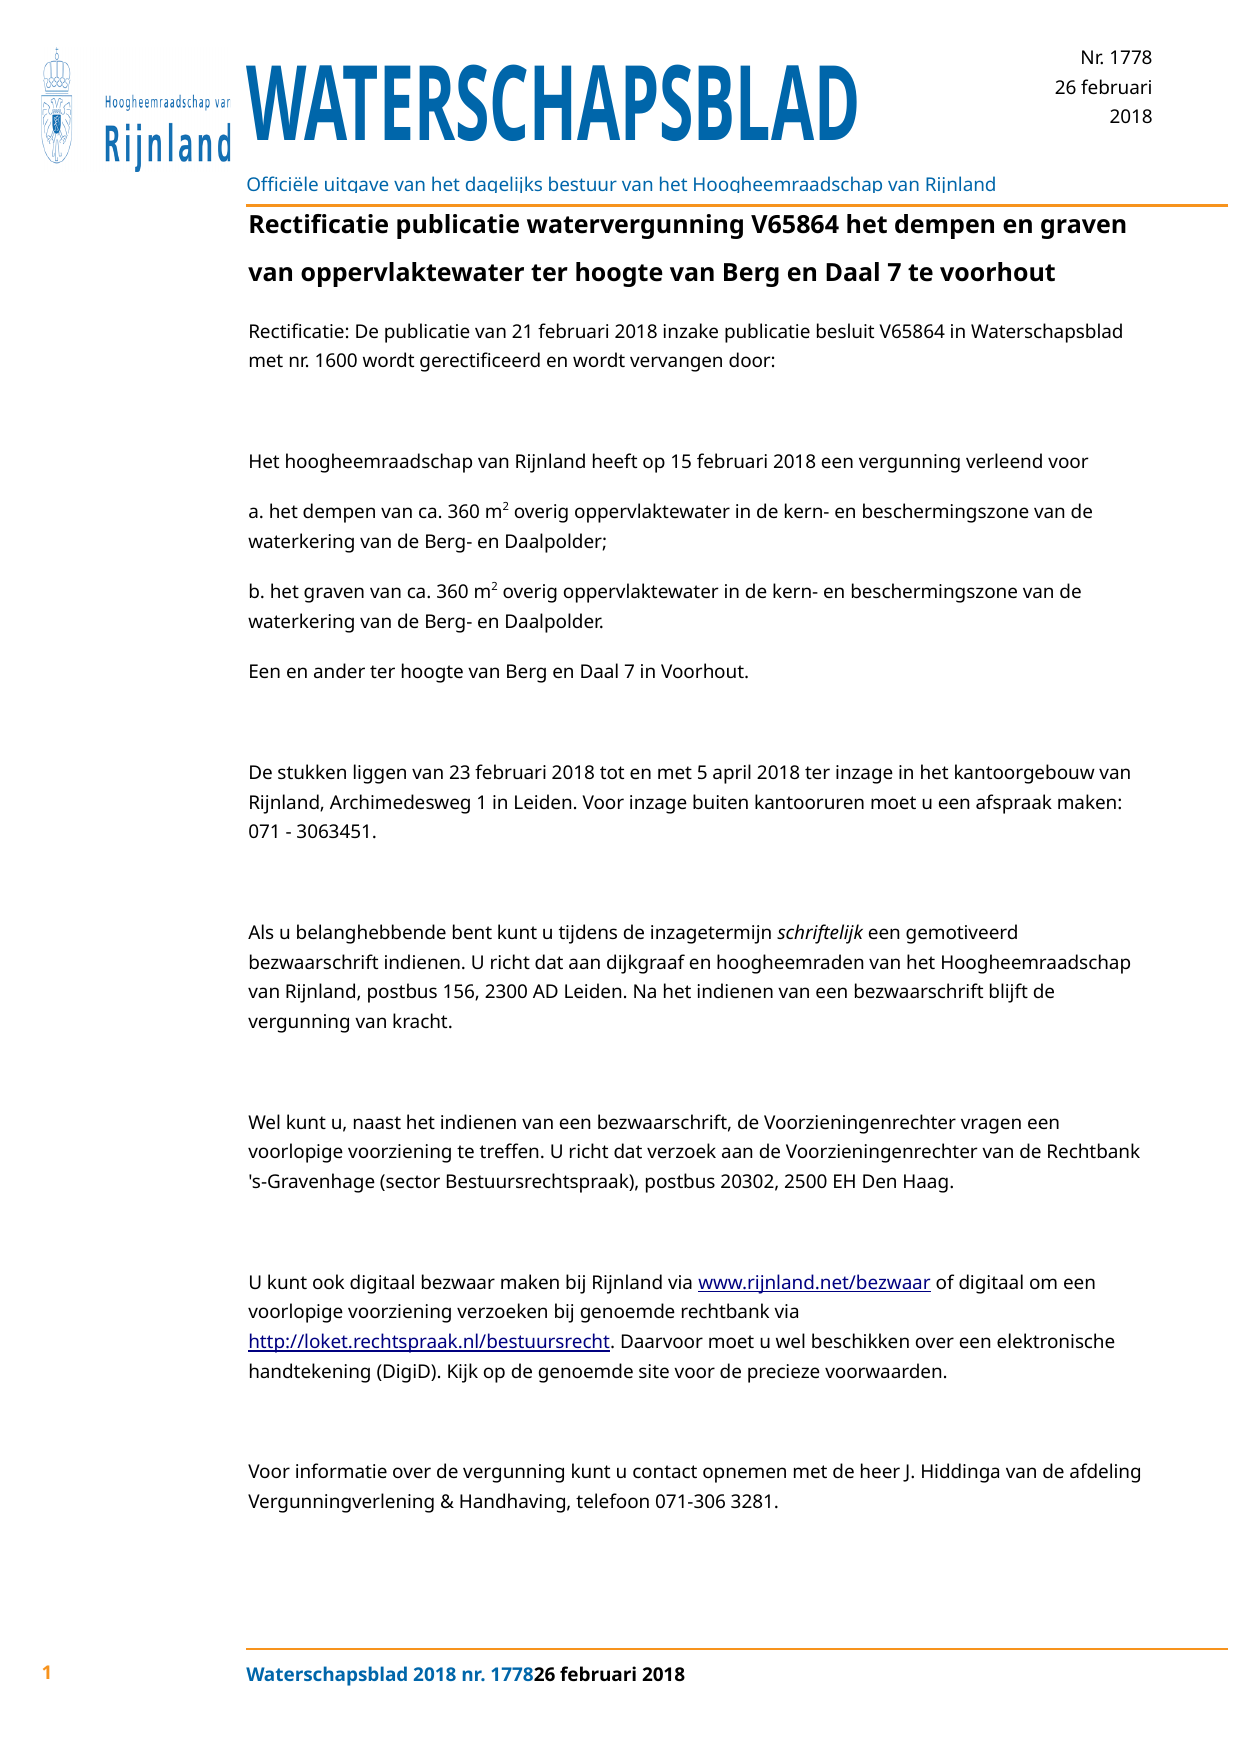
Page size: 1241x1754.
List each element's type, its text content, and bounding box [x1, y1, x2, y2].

text Rectificatie publicatie watervergunning V65864 het dempen en graven van oppervlaktewater ter hoogte van Berg en Daal 7 te voorhout [248, 207, 1152, 288]
text De stukken liggen van 23 februari 2018 tot en met 5 april 2018 ter inzage in het kantoorgebouw van Rijnland, Archimedesweg 1 in Leiden. Voor inzage buiten kantooruren moet u een afspraak maken: 071 - 3063451. [248, 759, 1152, 844]
text Voor informatie over de vergunning kunt u contact opnemen met de heer J. Hiddinga van de afdeling Vergunningverlening & Handhaving, telefoon 071-306 3281. [248, 1459, 1152, 1514]
text Het hoogheemraadschap van Rijnland heeft op 15 februari 2018 een vergunning verleend voor [248, 448, 1152, 474]
text b. het graven van ca. 360 m2 overig oppervlaktewater in de kern- en beschermingszone van de waterkering van de Berg- en Daalpolder. [248, 579, 1152, 634]
text a. het dempen van ca. 360 m2 overig oppervlaktewater in de kern- en beschermingszone van de waterkering van de Berg- en Daalpolder; [248, 499, 1152, 554]
text Rectificatie: De publicatie van 21 februari 2018 inzake publicatie besluit V65864 in Waterschapsblad met nr. 1600 wordt gerectificeerd en wordt vervangen door: [248, 318, 1152, 373]
text Als u belanghebbende bent kunt u tijdens de inzagetermijn schriftelijk een gemotiveerd bezwaarschrift indienen. U richt dat aan dijkgraaf en hoogheemraden van het Hoogheemraadschap van Rijnland, postbus 156, 2300 AD Leiden. Na het indienen van een bezwaarschrift blijft de vergunning van kracht. [248, 919, 1152, 1034]
picture [41, 47, 231, 172]
text Wel kunt u, naast het indienen van een bezwaarschrift, de Voorzieningenrechter vragen een voorlopige voorziening te treffen. U richt dat verzoek aan de Voorzieningenrechter van de Rechtbank 's-Gravenhage (sector Bestuursrechtspraak), postbus 20302, 2500 EH Den Haag. [248, 1109, 1152, 1194]
text U kunt ook digitaal bezwaar maken bij Rijnland via www.rijnland.net/bezwaar of digitaal om een voorlopige voorziening verzoeken bij genoemde rechtbank via http://loket.rechtspraak.nl/bestuursrecht. Daarvoor moet u wel beschikken over een elektronische handtekening (DigiD). Kijk op de genoemde site voor de precieze voorwaarden. [248, 1269, 1152, 1384]
text Een en ander ter hoogte van Berg en Daal 7 in Voorhout. [248, 659, 1152, 684]
